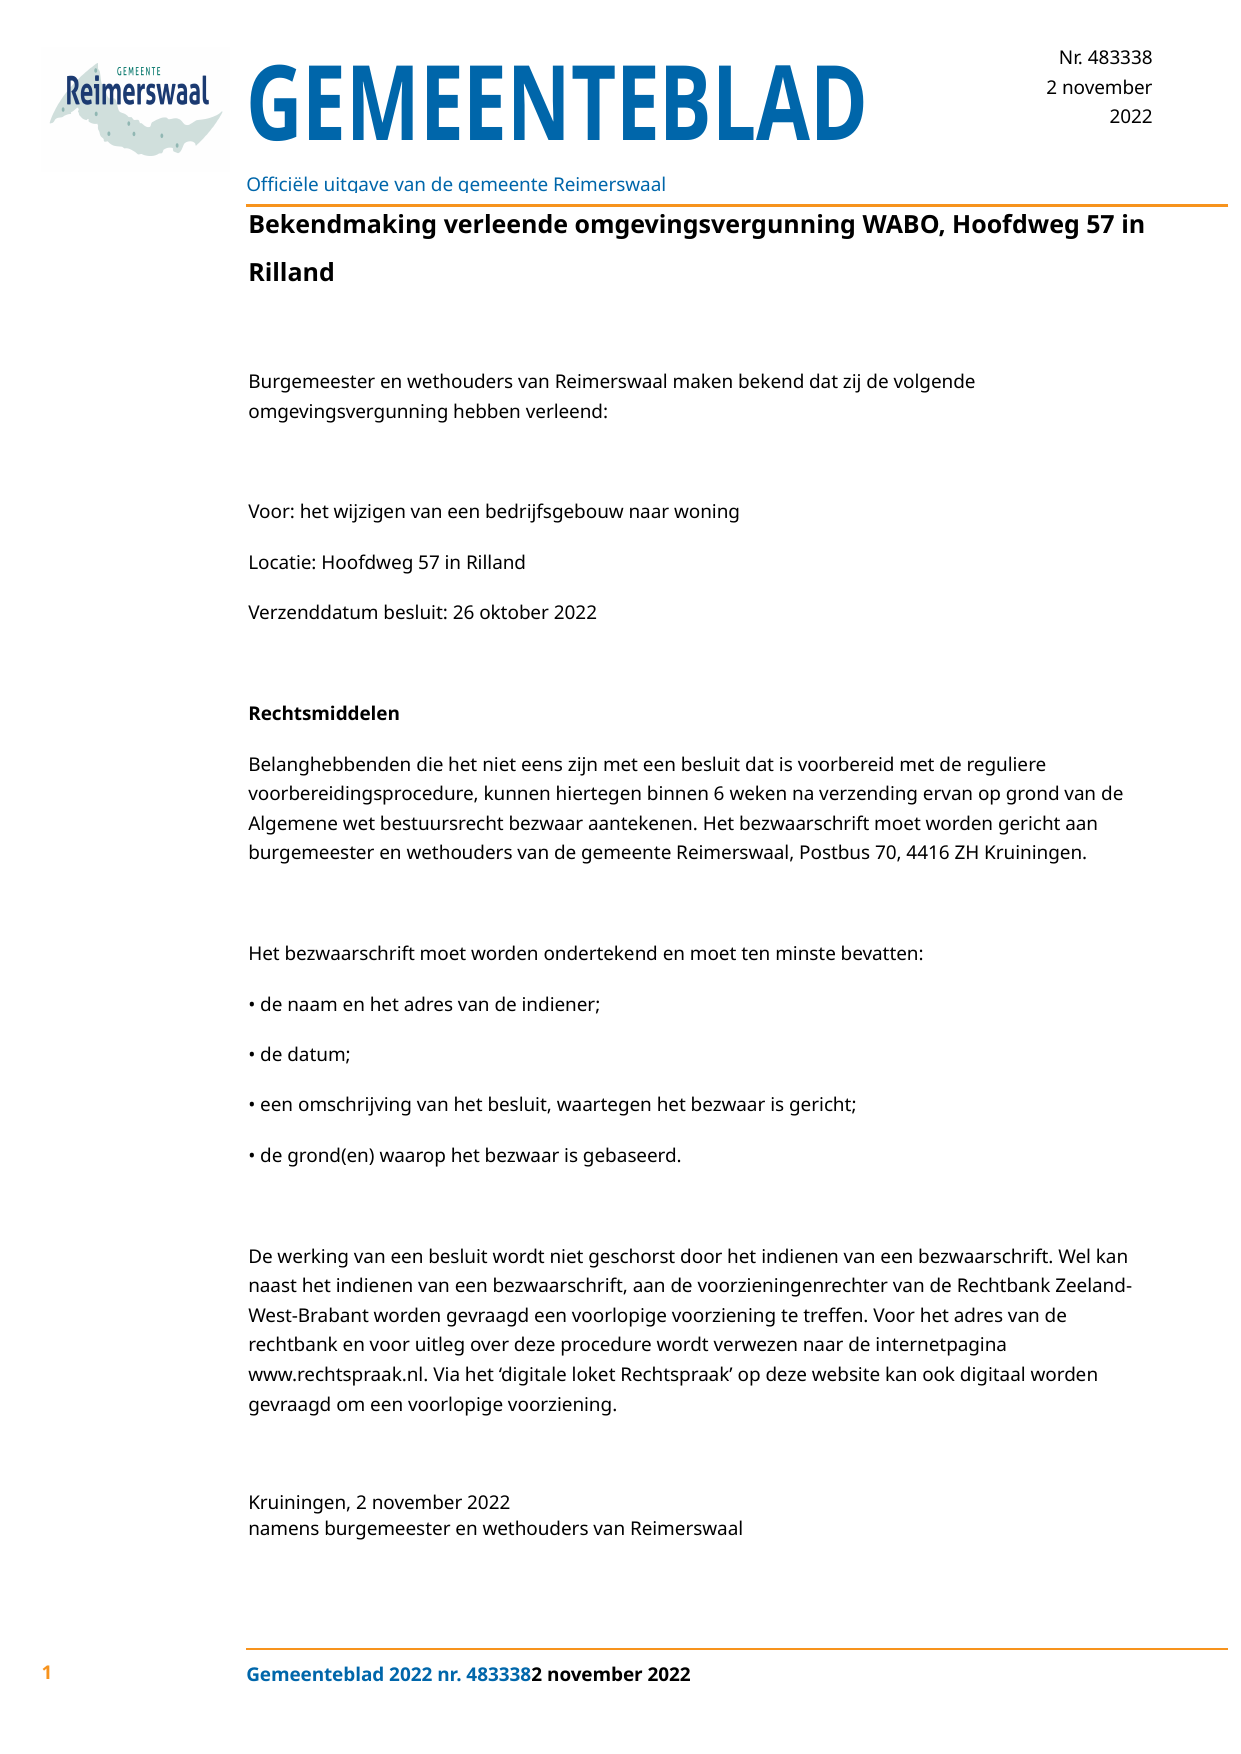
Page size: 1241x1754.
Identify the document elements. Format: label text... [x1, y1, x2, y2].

text • de datum; [248, 1041, 1152, 1067]
text Rechtsmiddelen [248, 700, 1152, 726]
text namens burgemeester en wethouders van Reimerswaal [248, 1515, 1152, 1541]
text • de grond(en) waarop het bezwaar is gebaseerd. [248, 1142, 1152, 1168]
text • een omschrijving van het besluit, waartegen het bezwaar is gericht; [248, 1092, 1152, 1117]
text Burgemeester en wethouders van Reimerswaal maken bekend dat zij de volgende omgevingsvergunning hebben verleend: [248, 368, 1152, 424]
text Belanghebbenden die het niet eens zijn met een besluit dat is voorbereid met de reguliere voorbereidingsprocedure, kunnen hiertegen binnen 6 weken na verzending ervan op grond van de Algemene wet bestuursrecht bezwaar aantekenen. Het bezwaarschrift moet worden gericht aan burgemeester en wethouders van de gemeente Reimerswaal, Postbus 70, 4416 ZH Kruiningen. [248, 751, 1152, 865]
text De werking van een besluit wordt niet geschorst door het indienen van een bezwaarschrift. Wel kan naast het indienen van een bezwaarschrift, aan de voorzieningenrechter van de Rechtbank Zeeland-West-Brabant worden gevraagd een voorlopige voorziening te treffen. Voor het adres van de rechtbank en voor uitleg over deze procedure wordt verwezen naar de internetpagina www.rechtspraak.nl. Via het ‘digitale loket Rechtspraak’ op deze website kan ook digitaal worden gevraagd om een voorlopige voorziening. [248, 1243, 1152, 1417]
text • de naam en het adres van de indiener; [248, 991, 1152, 1017]
text Locatie: Hoofdweg 57 in Rilland [248, 549, 1152, 575]
picture [41, 47, 231, 172]
text Kruiningen, 2 november 2022 [248, 1489, 1152, 1515]
text Voor: het wijzigen van een bedrijfsgebouw naar woning [248, 499, 1152, 524]
text Verzenddatum besluit: 26 oktober 2022 [248, 599, 1152, 625]
text Het bezwaarschrift moet worden ondertekend en moet ten minste bevatten: [248, 940, 1152, 966]
text Bekendmaking verleende omgevingsvergunning WABO, Hoofdweg 57 in Rilland [248, 207, 1152, 288]
